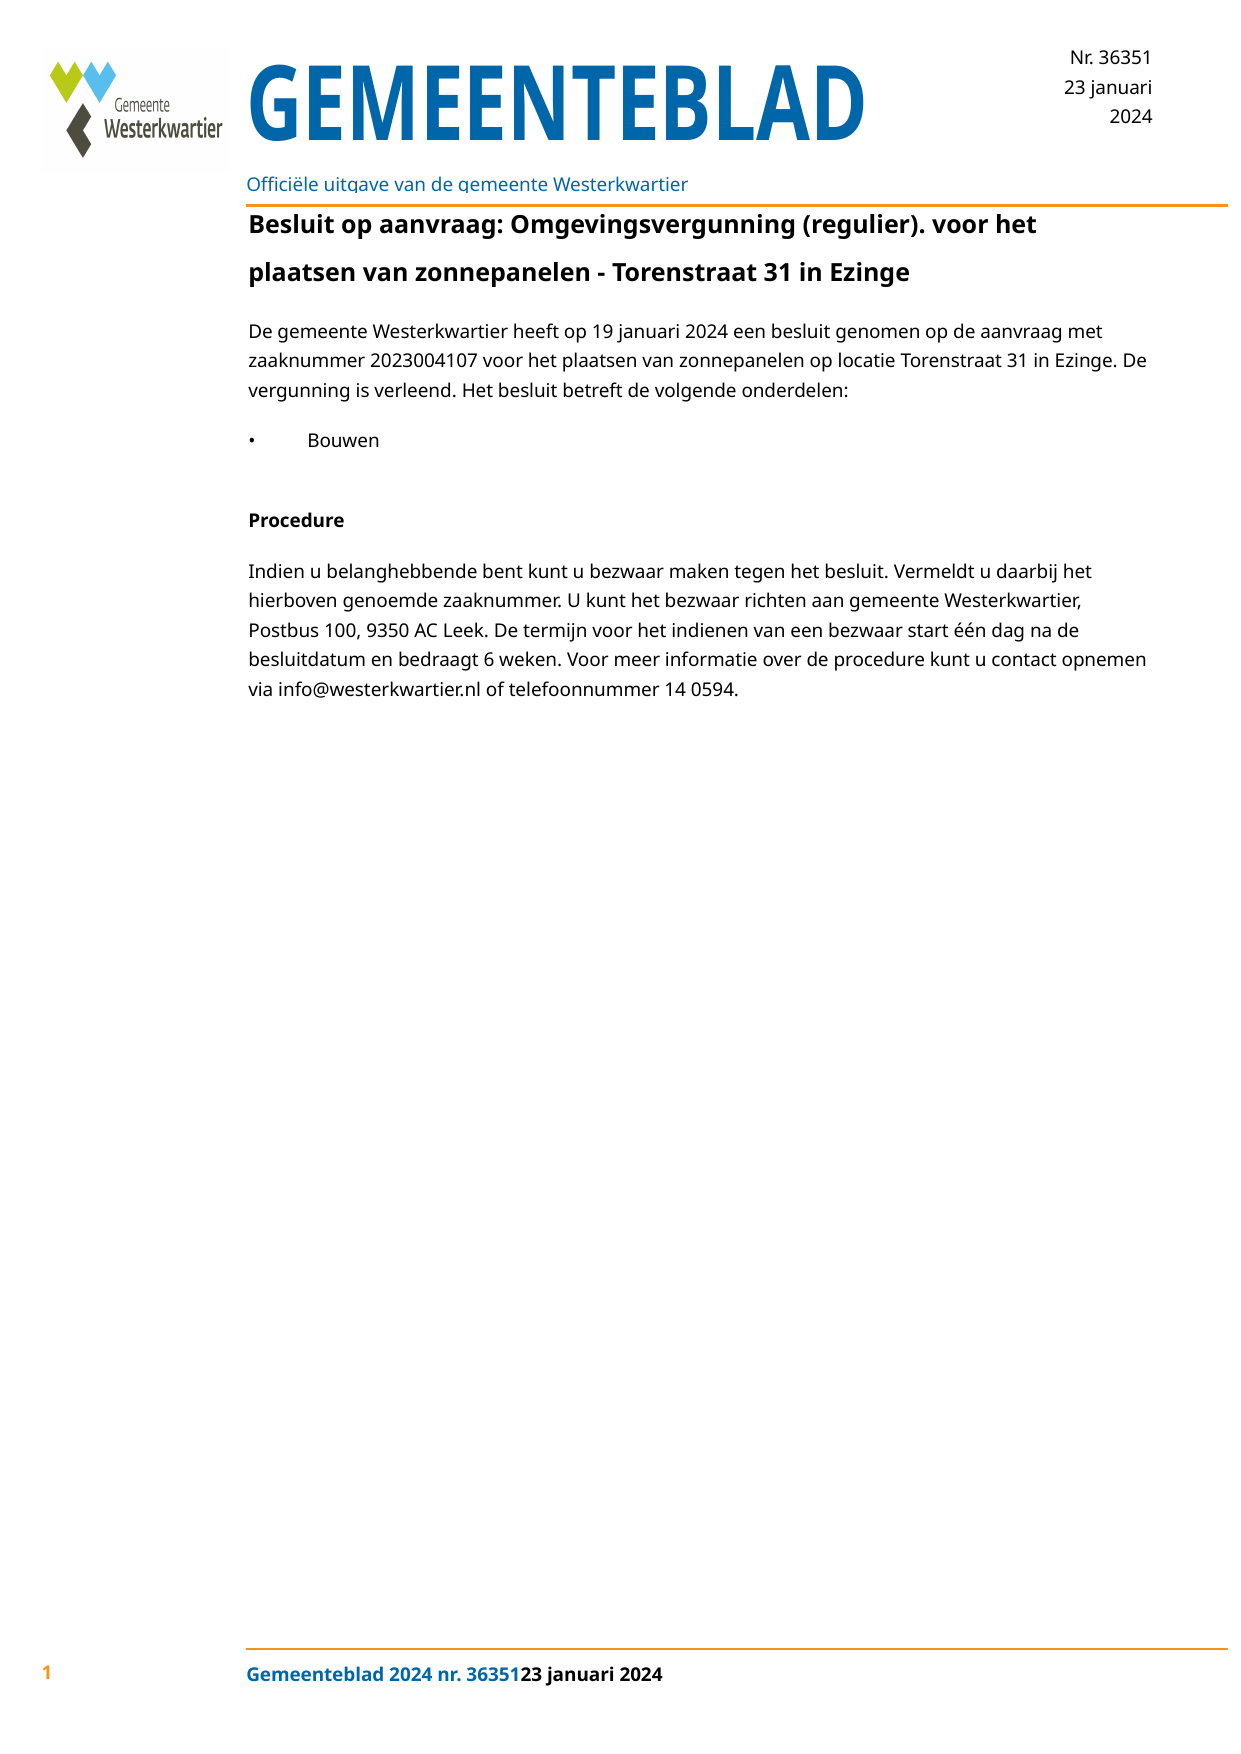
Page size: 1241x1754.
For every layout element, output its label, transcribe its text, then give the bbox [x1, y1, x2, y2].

text Procedure [248, 507, 1152, 533]
list Bouwen [248, 427, 1152, 453]
text De gemeente Westerkwartier heeft op 19 januari 2024 een besluit genomen op de aanvraag met zaaknummer 2023004107 voor het plaatsen van zonnepanelen op locatie Torenstraat 31 in Ezinge. De vergunning is verleend. Het besluit betreft de volgende onderdelen: [248, 318, 1152, 403]
text Indien u belanghebbende bent kunt u bezwaar maken tegen het besluit. Vermeldt u daarbij het hierboven genoemde zaaknummer. U kunt het bezwaar richten aan gemeente Westerkwartier, Postbus 100, 9350 AC Leek. De termijn voor het indienen van een bezwaar start één dag na de besluitdatum en bedraagt 6 weken. Voor meer informatie over de procedure kunt u contact opnemen via info@westerkwartier.nl of telefoonnummer 14 0594. [248, 558, 1152, 702]
picture [41, 47, 231, 172]
text Besluit op aanvraag: Omgevingsvergunning (regulier). voor het plaatsen van zonnepanelen - Torenstraat 31 in Ezinge [248, 207, 1152, 288]
